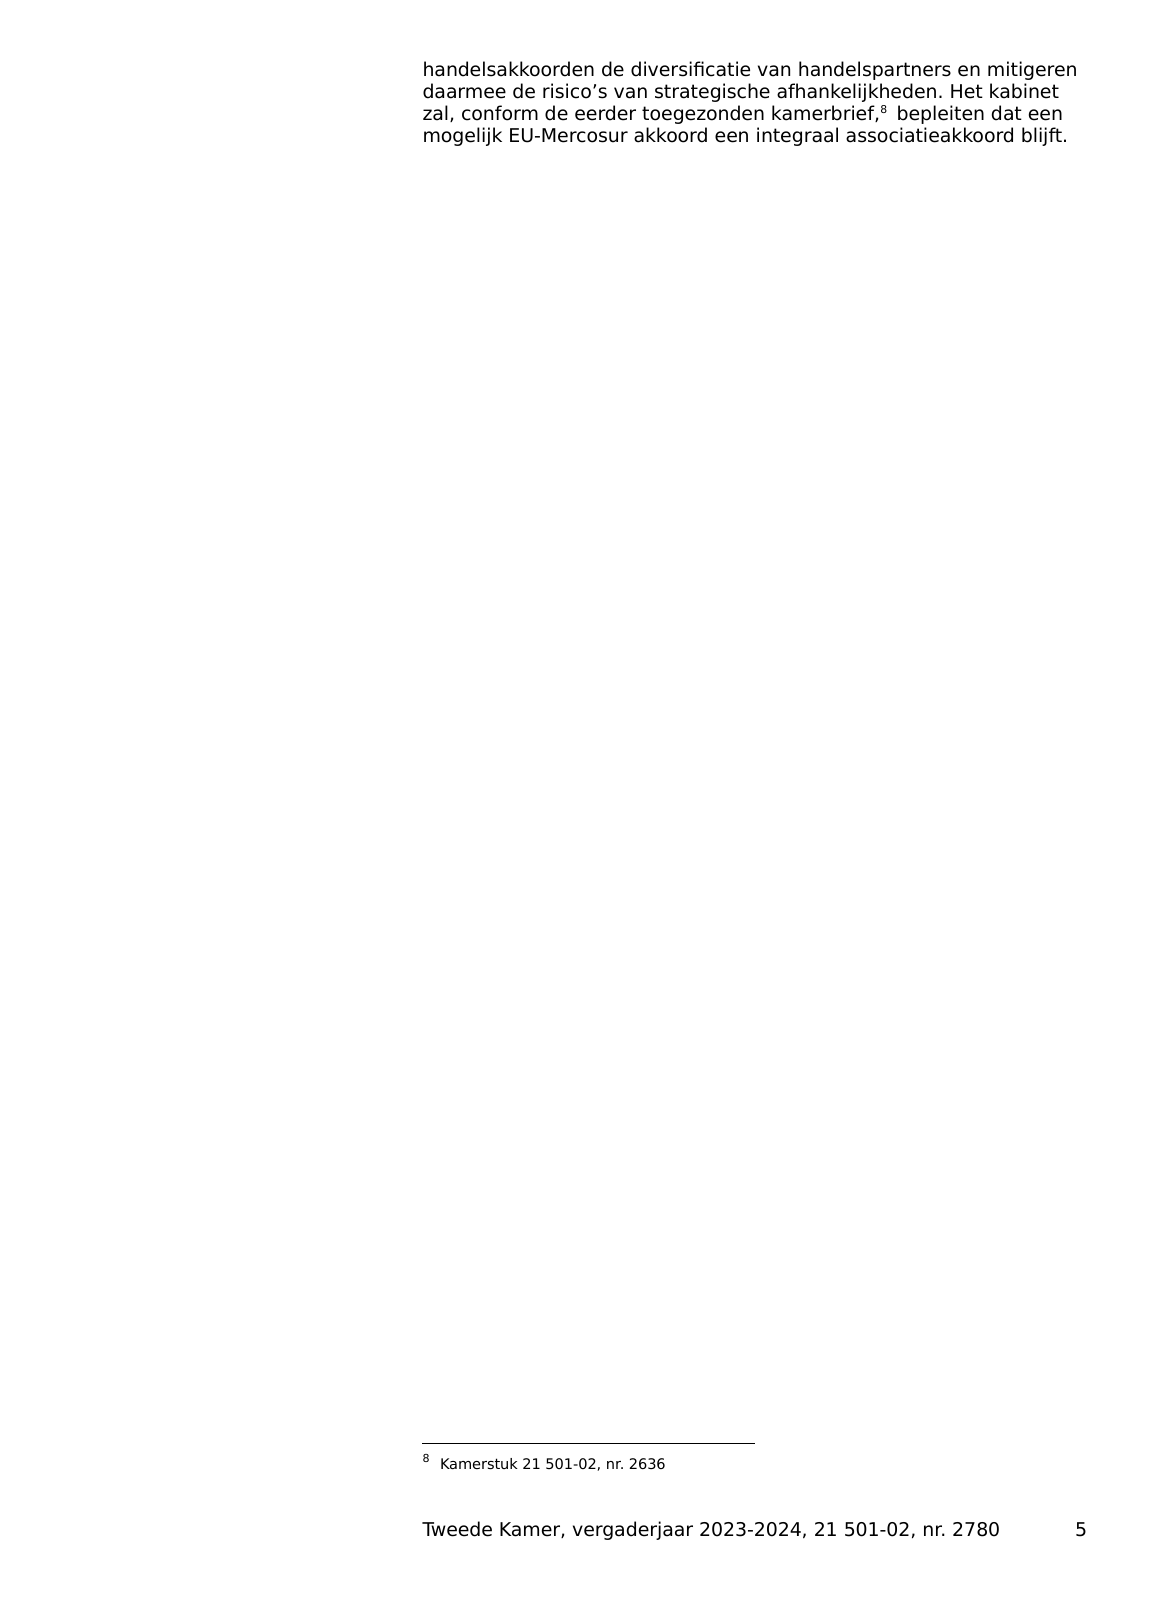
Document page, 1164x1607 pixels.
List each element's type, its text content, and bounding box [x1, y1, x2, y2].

text handelsakkoorden de diversificatie van handelspartners en mitigeren daarmee de risico’s van strategische afhankelijkheden. Het kabinet zal, conform de eerder toegezonden kamerbrief, bepleiten dat een mogelijk EU-Mercosur akkoord een integraal associatieakkoord blijft. [422, 59, 1087, 147]
text Kamerstuk 21 501-02, nr. 2636 [422, 1452, 1087, 1474]
